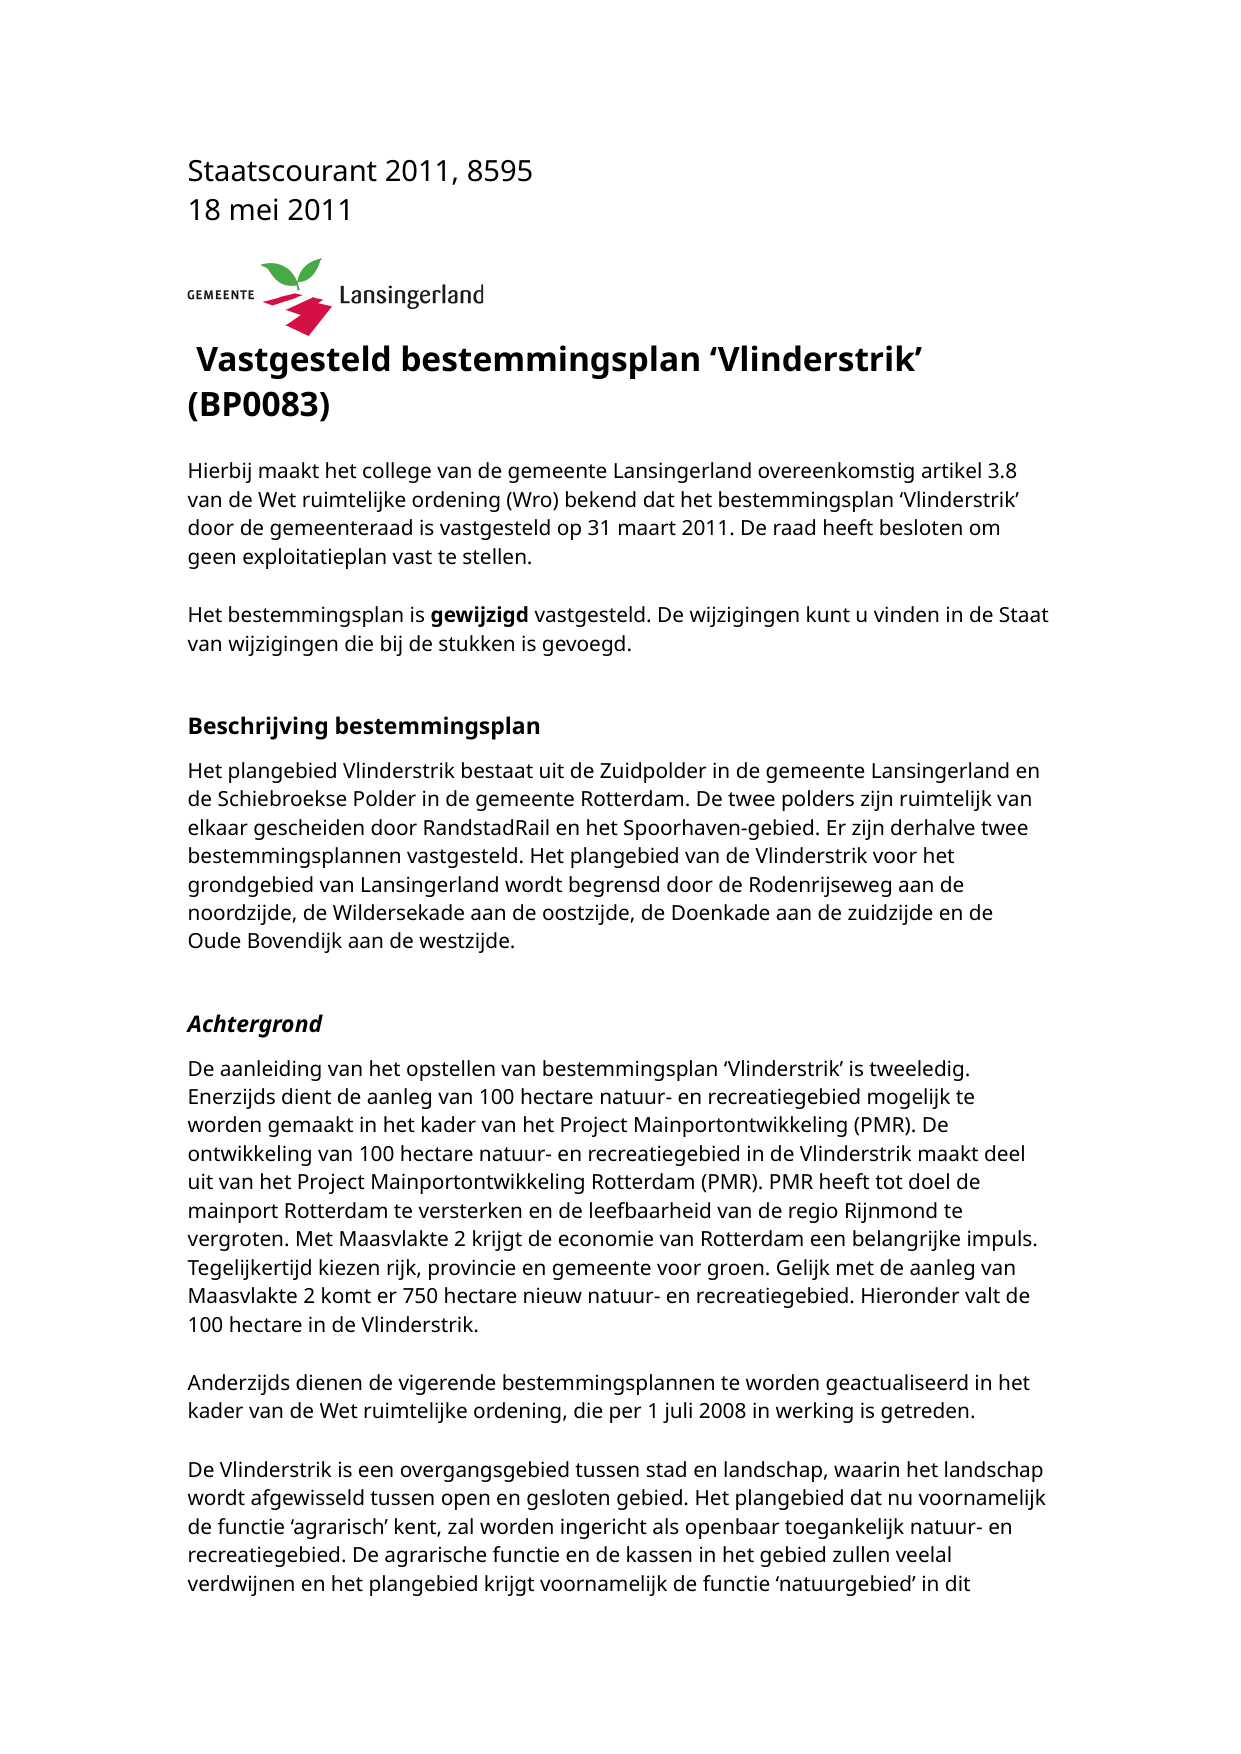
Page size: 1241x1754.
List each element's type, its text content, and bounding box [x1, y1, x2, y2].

text 18 mei 2011 [187, 190, 1053, 229]
text Staatscourant 2011, 8595 [187, 150, 1053, 190]
text Anderzijds dienen de vigerende bestemmingsplannen te worden geactualiseerd in het kader van de Wet ruimtelijke ordening, die per 1 juli 2008 in werking is getreden. [187, 1368, 1053, 1425]
text De aanleiding van het opstellen van bestemmingsplan ‘Vlinderstrik’ is tweeledig. [187, 1054, 1053, 1082]
text De Vlinderstrik is een overgangsgebied tussen stad en landschap, waarin het landschap wordt afgewisseld tussen open en gesloten gebied. Het plangebied dat nu voornamelijk de functie ‘agrarisch’ kent, zal worden ingericht als openbaar toegankelijk natuur- en recreatiegebied. De agrarische functie en de kassen in het gebied zullen veelal verdwijnen en het plangebied krijgt voornamelijk de functie ‘natuurgebied’ in dit [187, 1455, 1053, 1597]
text Het plangebied Vlinderstrik bestaat uit de Zuidpolder in de gemeente Lansingerland en de Schiebroekse Polder in de gemeente Rotterdam. De twee polders zijn ruimtelijk van elkaar gescheiden door RandstadRail en het Spoorhaven-gebied. Er zijn derhalve twee bestemmingsplannen vastgesteld. Het plangebied van de Vlinderstrik voor het grondgebied van Lansingerland wordt begrensd door de Rodenrijseweg aan de noordzijde, de Wildersekade aan de oostzijde, de Doenkade aan de zuidzijde en de Oude Bovendijk aan de westzijde. [187, 756, 1053, 955]
text Het bestemmingsplan is gewijzigd vastgesteld. De wijzigingen kunt u vinden in de Staat van wijzigingen die bij de stukken is gevoegd. [187, 600, 1053, 657]
picture [187, 258, 484, 336]
text Enerzijds dient de aanleg van 100 hectare natuur- en recreatiegebied mogelijk te worden gemaakt in het kader van het Project Mainportontwikkeling (PMR). De ontwikkeling van 100 hectare natuur- en recreatiegebied in de Vlinderstrik maakt deel uit van het Project Mainportontwikkeling Rotterdam (PMR). PMR heeft tot doel de mainport Rotterdam te versterken en de leefbaarheid van de regio Rijnmond te vergroten. Met Maasvlakte 2 krijgt de economie van Rotterdam een belangrijke impuls. Tegelijkertijd kiezen rijk, provincie en gemeente voor groen. Gelijk met de aanleg van Maasvlakte 2 komt er 750 hectare nieuw natuur- en recreatiegebied. Hieronder valt de 100 hectare in de Vlinderstrik. [187, 1082, 1053, 1338]
subtitle Achtergrond [187, 1007, 1053, 1039]
text Hierbij maakt het college van de gemeente Lansingerland overeenkomstig artikel 3.8 van de Wet ruimtelijke ordening (Wro) bekend dat het bestemmingsplan ‘Vlinderstrik’ door de gemeenteraad is vastgesteld op 31 maart 2011. De raad heeft besloten om geen exploitatieplan vast te stellen. [187, 457, 1053, 570]
subtitle Vastgesteld bestemmingsplan ‘Vlinderstrik’ (BP0083) [187, 271, 1053, 427]
subtitle Beschrijving bestemmingsplan [187, 710, 1053, 741]
